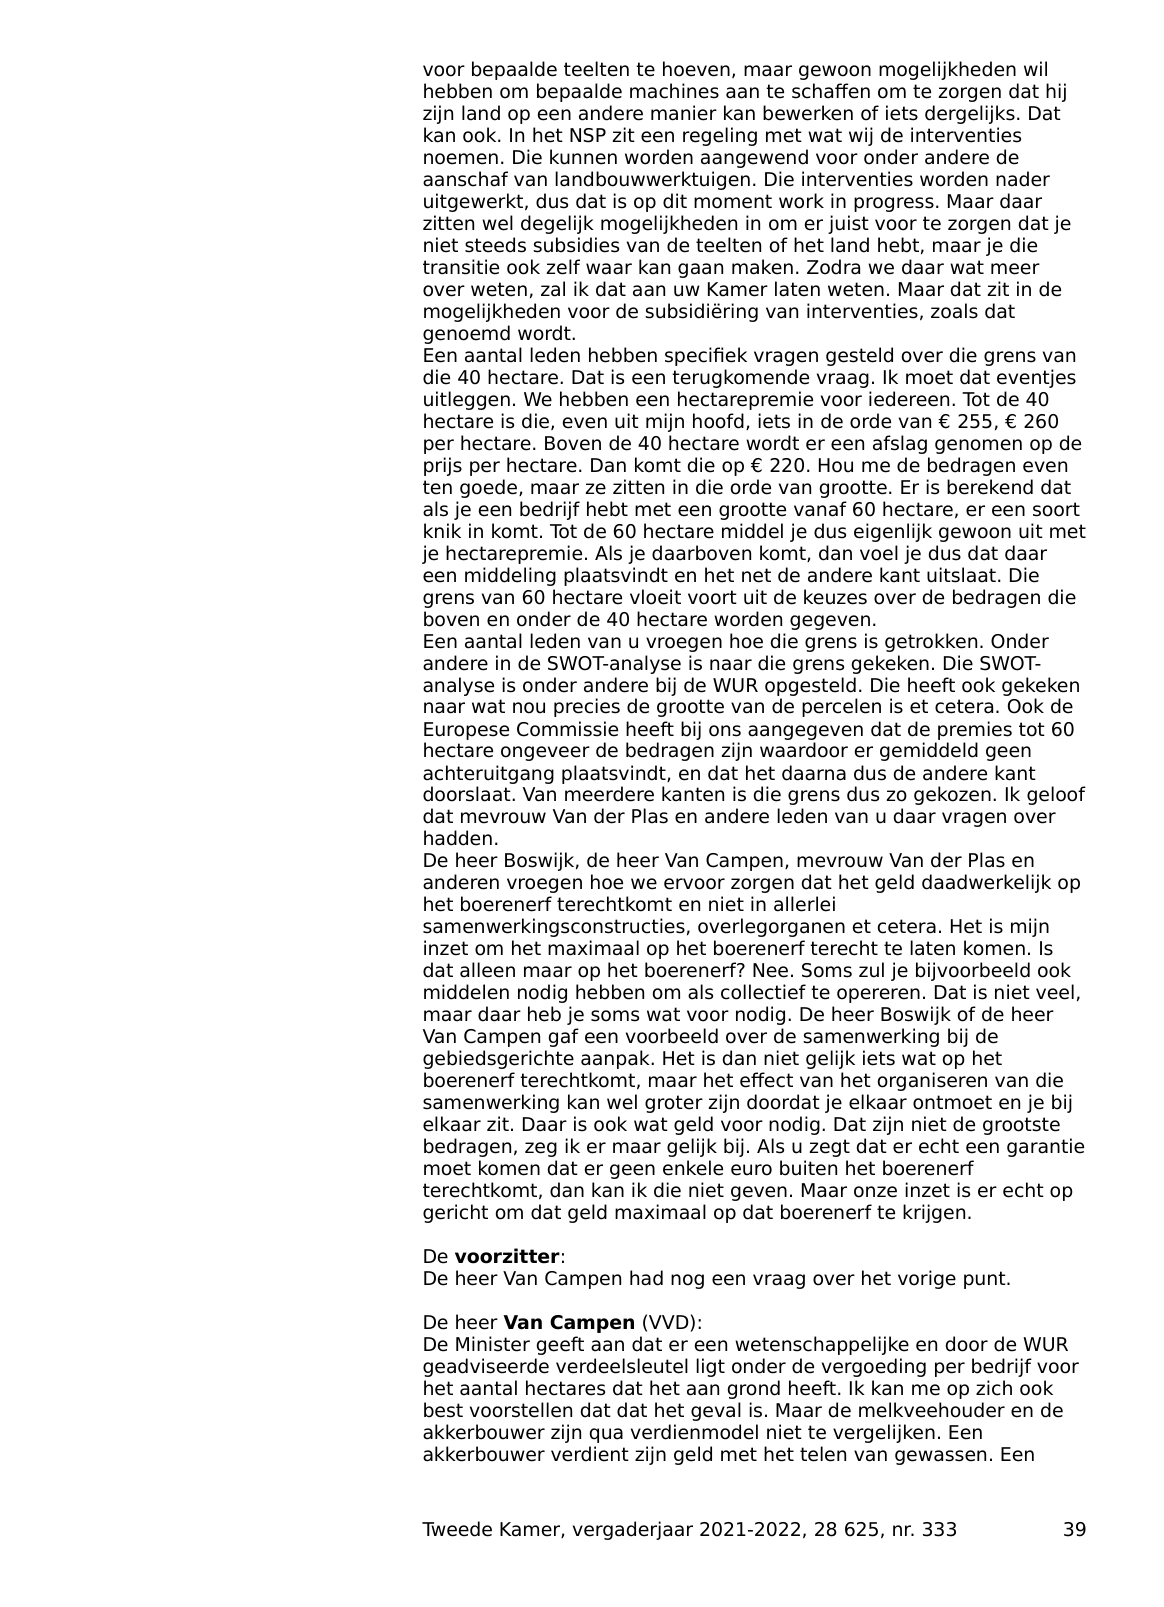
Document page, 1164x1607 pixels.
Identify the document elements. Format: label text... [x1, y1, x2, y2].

text Een aantal leden van u vroegen hoe die grens is getrokken. Onder andere in de SWOT-analyse is naar die grens gekeken. Die SWOT-analyse is onder andere bij de WUR opgesteld. Die heeft ook gekeken naar wat nou precies de grootte van de percelen is et cetera. Ook de Europese Commissie heeft bij ons aangegeven dat de premies tot 60 hectare ongeveer de bedragen zijn waardoor er gemiddeld geen achteruitgang plaatsvindt, en dat het daarna dus de andere kant doorslaat. Van meerdere kanten is die grens dus zo gekozen. Ik geloof dat mevrouw Van der Plas en andere leden van u daar vragen over hadden. [422, 631, 1087, 850]
text De voorzitter: [422, 1246, 1087, 1268]
text De heer Van Campen (VVD): [422, 1312, 1087, 1334]
text De Minister geeft aan dat er een wetenschappelijke en door de WUR geadviseerde verdeelsleutel ligt onder de vergoeding per bedrijf voor het aantal hectares dat het aan grond heeft. Ik kan me op zich ook best voorstellen dat dat het geval is. Maar de melkveehouder en de akkerbouwer zijn qua verdienmodel niet te vergelijken. Een akkerbouwer verdient zijn geld met het telen van gewassen. Een [422, 1334, 1087, 1466]
text voor bepaalde teelten te hoeven, maar gewoon mogelijkheden wil hebben om bepaalde machines aan te schaffen om te zorgen dat hij zijn land op een andere manier kan bewerken of iets dergelijks. Dat kan ook. In het NSP zit een regeling met wat wij de interventies noemen. Die kunnen worden aangewend voor onder andere de aanschaf van landbouwwerktuigen. Die interventies worden nader uitgewerkt, dus dat is op dit moment work in progress. Maar daar zitten wel degelijk mogelijkheden in om er juist voor te zorgen dat je niet steeds subsidies van de teelten of het land hebt, maar je die transitie ook zelf waar kan gaan maken. Zodra we daar wat meer over weten, zal ik dat aan uw Kamer laten weten. Maar dat zit in de mogelijkheden voor de subsidiëring van interventies, zoals dat genoemd wordt. [422, 59, 1087, 345]
text Een aantal leden hebben specifiek vragen gesteld over die grens van die 40 hectare. Dat is een terugkomende vraag. Ik moet dat eventjes uitleggen. We hebben een hectarepremie voor iedereen. Tot de 40 hectare is die, even uit mijn hoofd, iets in de orde van € 255, € 260 per hectare. Boven de 40 hectare wordt er een afslag genomen op de prijs per hectare. Dan komt die op € 220. Hou me de bedragen even ten goede, maar ze zitten in die orde van grootte. Er is berekend dat als je een bedrijf hebt met een grootte vanaf 60 hectare, er een soort knik in komt. Tot de 60 hectare middel je dus eigenlijk gewoon uit met je hectarepremie. Als je daarboven komt, dan voel je dus dat daar een middeling plaatsvindt en het net de andere kant uitslaat. Die grens van 60 hectare vloeit voort uit de keuzes over de bedragen die boven en onder de 40 hectare worden gegeven. [422, 345, 1087, 631]
text De heer Boswijk, de heer Van Campen, mevrouw Van der Plas en anderen vroegen hoe we ervoor zorgen dat het geld daadwerkelijk op het boerenerf terechtkomt en niet in allerlei samenwerkingsconstructies, overlegorganen et cetera. Het is mijn inzet om het maximaal op het boerenerf terecht te laten komen. Is dat alleen maar op het boerenerf? Nee. Soms zul je bijvoorbeeld ook middelen nodig hebben om als collectief te opereren. Dat is niet veel, maar daar heb je soms wat voor nodig. De heer Boswijk of de heer Van Campen gaf een voorbeeld over de samenwerking bij de gebiedsgerichte aanpak. Het is dan niet gelijk iets wat op het boerenerf terechtkomt, maar het effect van het organiseren van die samenwerking kan wel groter zijn doordat je elkaar ontmoet en je bij elkaar zit. Daar is ook wat geld voor nodig. Dat zijn niet de grootste bedragen, zeg ik er maar gelijk bij. Als u zegt dat er echt een garantie moet komen dat er geen enkele euro buiten het boerenerf terechtkomt, dan kan ik die niet geven. Maar onze inzet is er echt op gericht om dat geld maximaal op dat boerenerf te krijgen. [422, 850, 1087, 1224]
text De heer Van Campen had nog een vraag over het vorige punt. [422, 1268, 1087, 1290]
